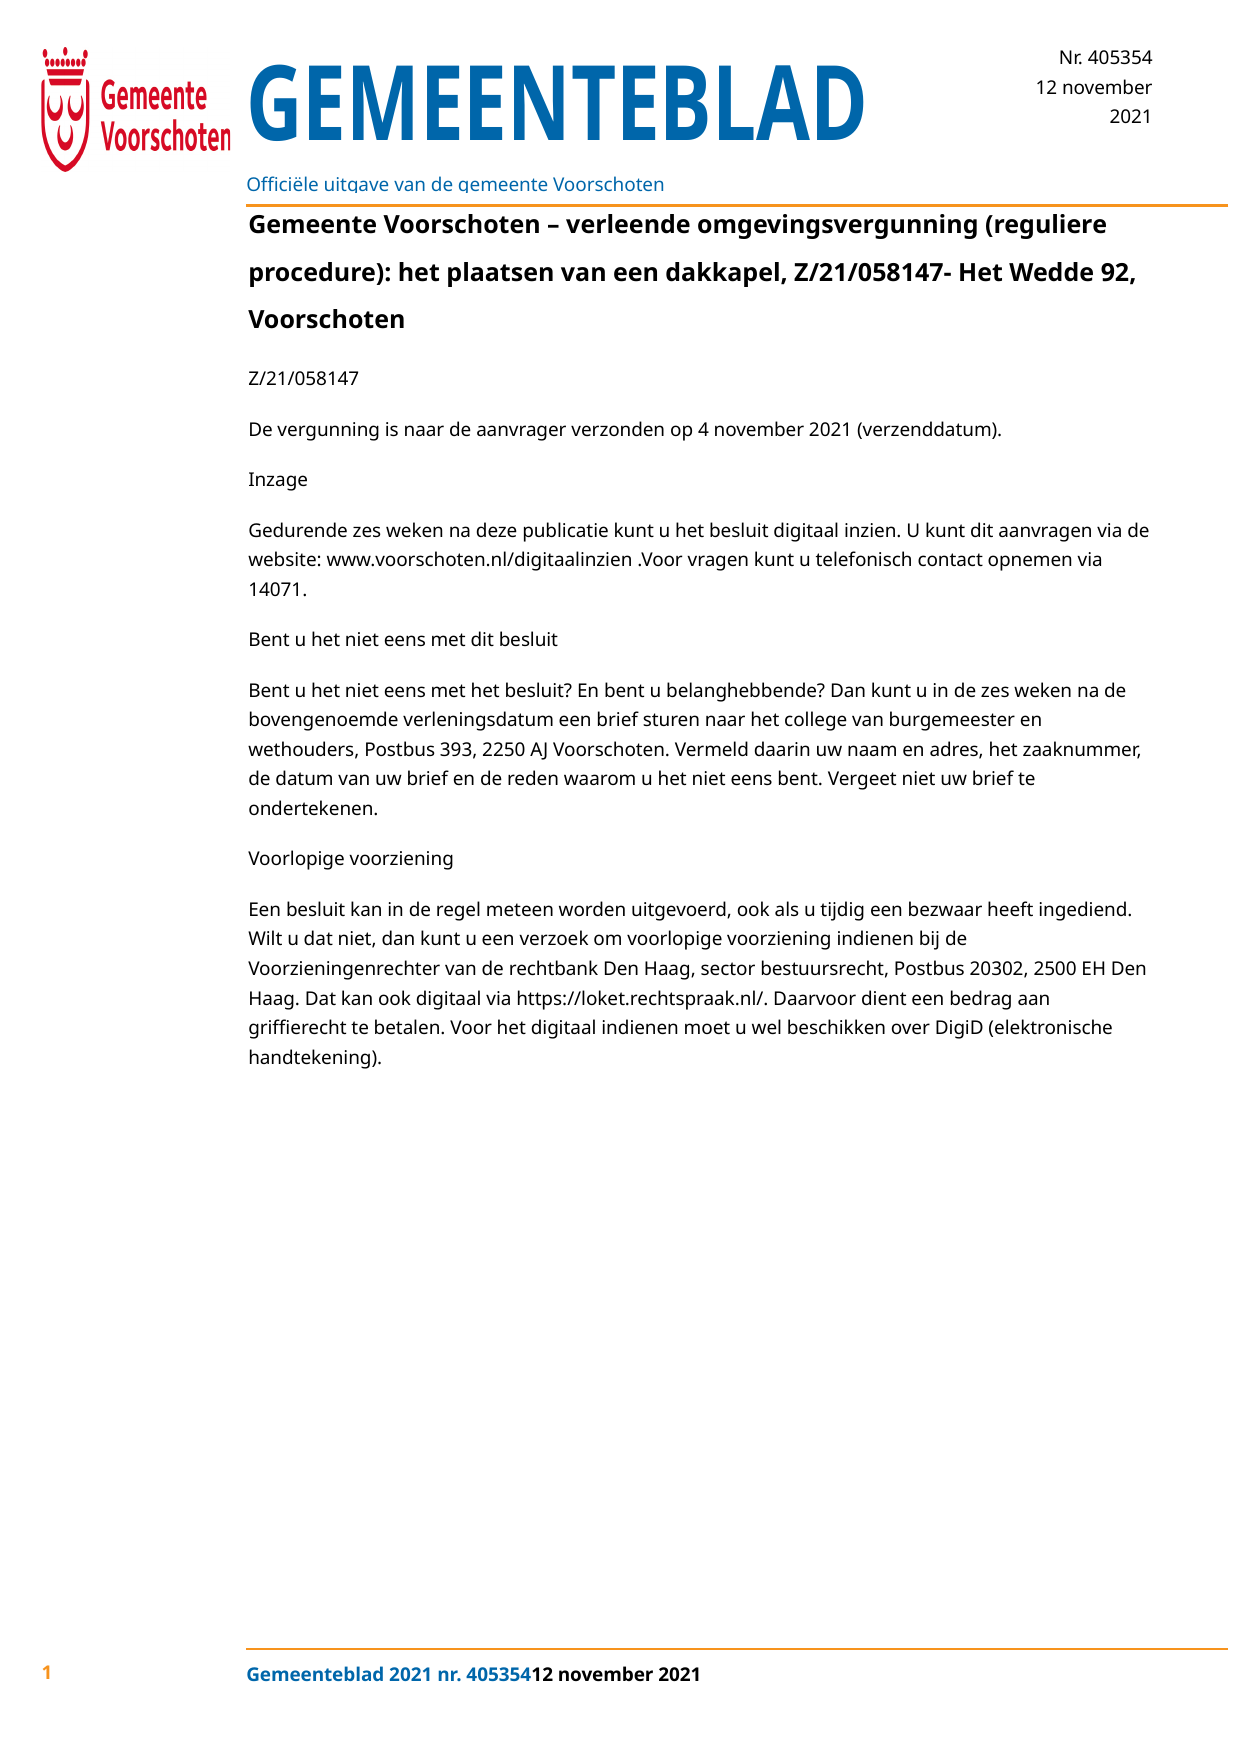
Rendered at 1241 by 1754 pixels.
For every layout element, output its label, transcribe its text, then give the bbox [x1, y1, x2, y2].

text Bent u het niet eens met het besluit? En bent u belanghebbende? Dan kunt u in de zes weken na de bovengenoemde verleningsdatum een brief sturen naar het college van burgemeester en wethouders, Postbus 393, 2250 AJ Voorschoten. Vermeld daarin uw naam en adres, het zaaknummer, de datum van uw brief en de reden waarom u het niet eens bent. Vergeet niet uw brief te ondertekenen. [248, 677, 1152, 821]
text Voorlopige voorziening [248, 846, 1152, 871]
text Een besluit kan in de regel meteen worden uitgevoerd, ook als u tijdig een bezwaar heeft ingediend. Wilt u dat niet, dan kunt u een verzoek om voorlopige voorziening indienen bij de Voorzieningenrechter van de rechtbank Den Haag, sector bestuursrecht, Postbus 20302, 2500 EH Den Haag. Dat kan ook digitaal via https://loket.rechtspraak.nl/. Daarvoor dient een bedrag aan griffierecht te betalen. Voor het digitaal indienen moet u wel beschikken over DigiD (elektronische handtekening). [248, 896, 1152, 1069]
text Bent u het niet eens met dit besluit [248, 626, 1152, 652]
text De vergunning is naar de aanvrager verzonden op 4 november 2021 (verzenddatum). [248, 416, 1152, 442]
picture [41, 47, 231, 172]
text Gedurende zes weken na deze publicatie kunt u het besluit digitaal inzien. U kunt dit aanvragen via de website: www.voorschoten.nl/digitaalinzien .Voor vragen kunt u telefonisch contact opnemen via 14071. [248, 517, 1152, 602]
text Inzage [248, 466, 1152, 492]
text Gemeente Voorschoten – verleende omgevingsvergunning (reguliere procedure): het plaatsen van een dakkapel, Z/21/058147- Het Wedde 92, Voorschoten [248, 207, 1152, 336]
text Z/21/058147 [248, 366, 1152, 391]
